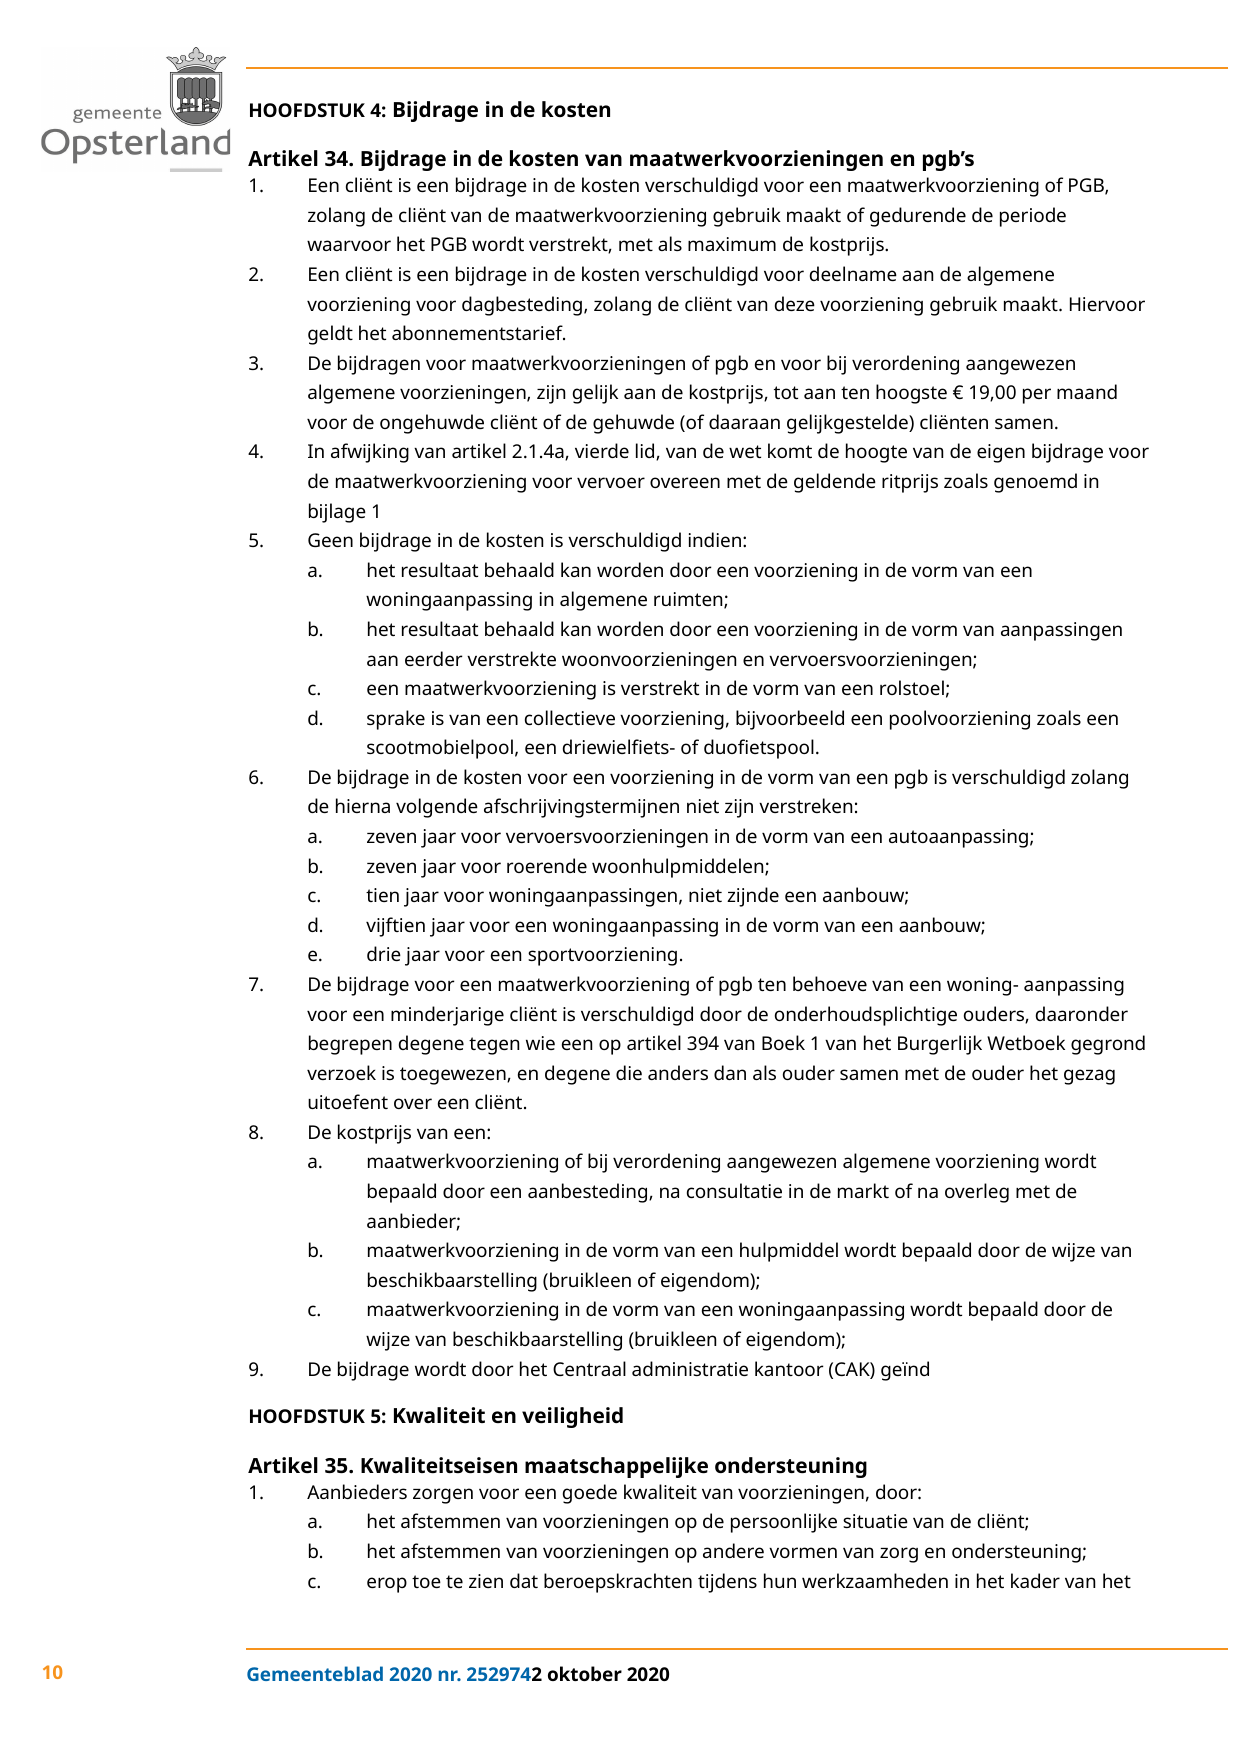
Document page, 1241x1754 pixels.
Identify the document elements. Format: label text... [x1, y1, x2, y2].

list het resultaat behaald kan worden door een voorziening in de vorm van aanpassingen aan eerder verstrekte woonvoorzieningen en vervoersvoorzieningen; [307, 616, 1152, 672]
list Geen bijdrage in de kosten is verschuldigd indien: [248, 527, 1152, 553]
list drie jaar voor een sportvoorziening. [307, 942, 1152, 967]
list In afwijking van artikel 2.1.4a, vierde lid, van de wet komt de hoogte van de eigen bijdrage voor de maatwerkvoorziening voor vervoer overeen met de geldende ritprijs zoals genoemd in bijlage 1 [248, 439, 1152, 524]
list vijftien jaar voor een woningaanpassing in de vorm van een aanbouw; [307, 912, 1152, 938]
list tien jaar voor woningaanpassingen, niet zijnde een aanbouw; [307, 882, 1152, 908]
list maatwerkvoorziening of bij verordening aangewezen algemene voorziening wordt bepaald door een aanbesteding, na consultatie in de markt of na overleg met de aanbieder; [307, 1149, 1152, 1234]
list het afstemmen van voorzieningen op de persoonlijke situatie van de cliënt; [307, 1509, 1152, 1534]
list een maatwerkvoorziening is verstrekt in de vorm van een rolstoel; [307, 675, 1152, 701]
list Een cliënt is een bijdrage in de kosten verschuldigd voor een maatwerkvoorziening of PGB, zolang de cliënt van de maatwerkvoorziening gebruik maakt of gedurende de periode waarvoor het PGB wordt verstrekt, met als maximum de kostprijs. [248, 172, 1152, 257]
list De bijdrage wordt door het Centraal administratie kantoor (CAK) geïnd [248, 1356, 1152, 1382]
list maatwerkvoorziening in de vorm van een woningaanpassing wordt bepaald door de wijze van beschikbaarstelling (bruikleen of eigendom); [307, 1297, 1152, 1352]
text Artikel 35. Kwaliteitseisen maatschappelijke ondersteuning [248, 1451, 1152, 1479]
list De bijdrage in de kosten voor een voorziening in de vorm van een pgb is verschuldigd zolang de hierna volgende afschrijvingstermijnen niet zijn verstreken: [248, 764, 1152, 819]
list De kostprijs van een: [248, 1119, 1152, 1145]
text HOOFDSTUK 5: Kwaliteit en veiligheid [248, 1401, 1152, 1430]
list het afstemmen van voorzieningen op andere vormen van zorg en ondersteuning; [307, 1538, 1152, 1564]
list De bijdragen voor maatwerkvoorzieningen of pgb en voor bij verordening aangewezen algemene voorzieningen, zijn gelijk aan de kostprijs, tot aan ten hoogste € 19,00 per maand voor de ongehuwde cliënt of de gehuwde (of daaraan gelijkgestelde) cliënten samen. [248, 350, 1152, 435]
list Een cliënt is een bijdrage in de kosten verschuldigd voor deelname aan de algemene voorziening voor dagbesteding, zolang de cliënt van deze voorziening gebruik maakt. Hiervoor geldt het abonnementstarief. [248, 261, 1152, 346]
list zeven jaar voor vervoersvoorzieningen in de vorm van een autoaanpassing; [307, 823, 1152, 849]
list Aanbieders zorgen voor een goede kwaliteit van voorzieningen, door: [248, 1479, 1152, 1505]
list sprake is van een collectieve voorziening, bijvoorbeeld een poolvoorziening zoals een scootmobielpool, een driewielfiets- of duofietspool. [307, 705, 1152, 760]
list zeven jaar voor roerende woonhulpmiddelen; [307, 853, 1152, 879]
list maatwerkvoorziening in de vorm van een hulpmiddel wordt bepaald door de wijze van beschikbaarstelling (bruikleen of eigendom); [307, 1237, 1152, 1293]
list erop toe te zien dat beroepskrachten tijdens hun werkzaamheden in het kader van het [307, 1568, 1152, 1594]
list het resultaat behaald kan worden door een voorziening in de vorm van een woningaanpassing in algemene ruimten; [307, 557, 1152, 612]
text HOOFDSTUK 4: Bijdrage in de kosten [248, 95, 1152, 123]
list De bijdrage voor een maatwerkvoorziening of pgb ten behoeve van een woning- aanpassing voor een minderjarige cliënt is verschuldigd door de onderhoudsplichtige ouders, daaronder begrepen degene tegen wie een op artikel 394 van Boek 1 van het Burgerlijk Wetboek gegrond verzoek is toegewezen, en degene die anders dan als ouder samen met de ouder het gezag uitoefent over een cliënt. [248, 971, 1152, 1115]
text Artikel 34. Bijdrage in de kosten van maatwerkvoorzieningen en pgb’s [248, 144, 1152, 172]
picture [41, 47, 231, 172]
